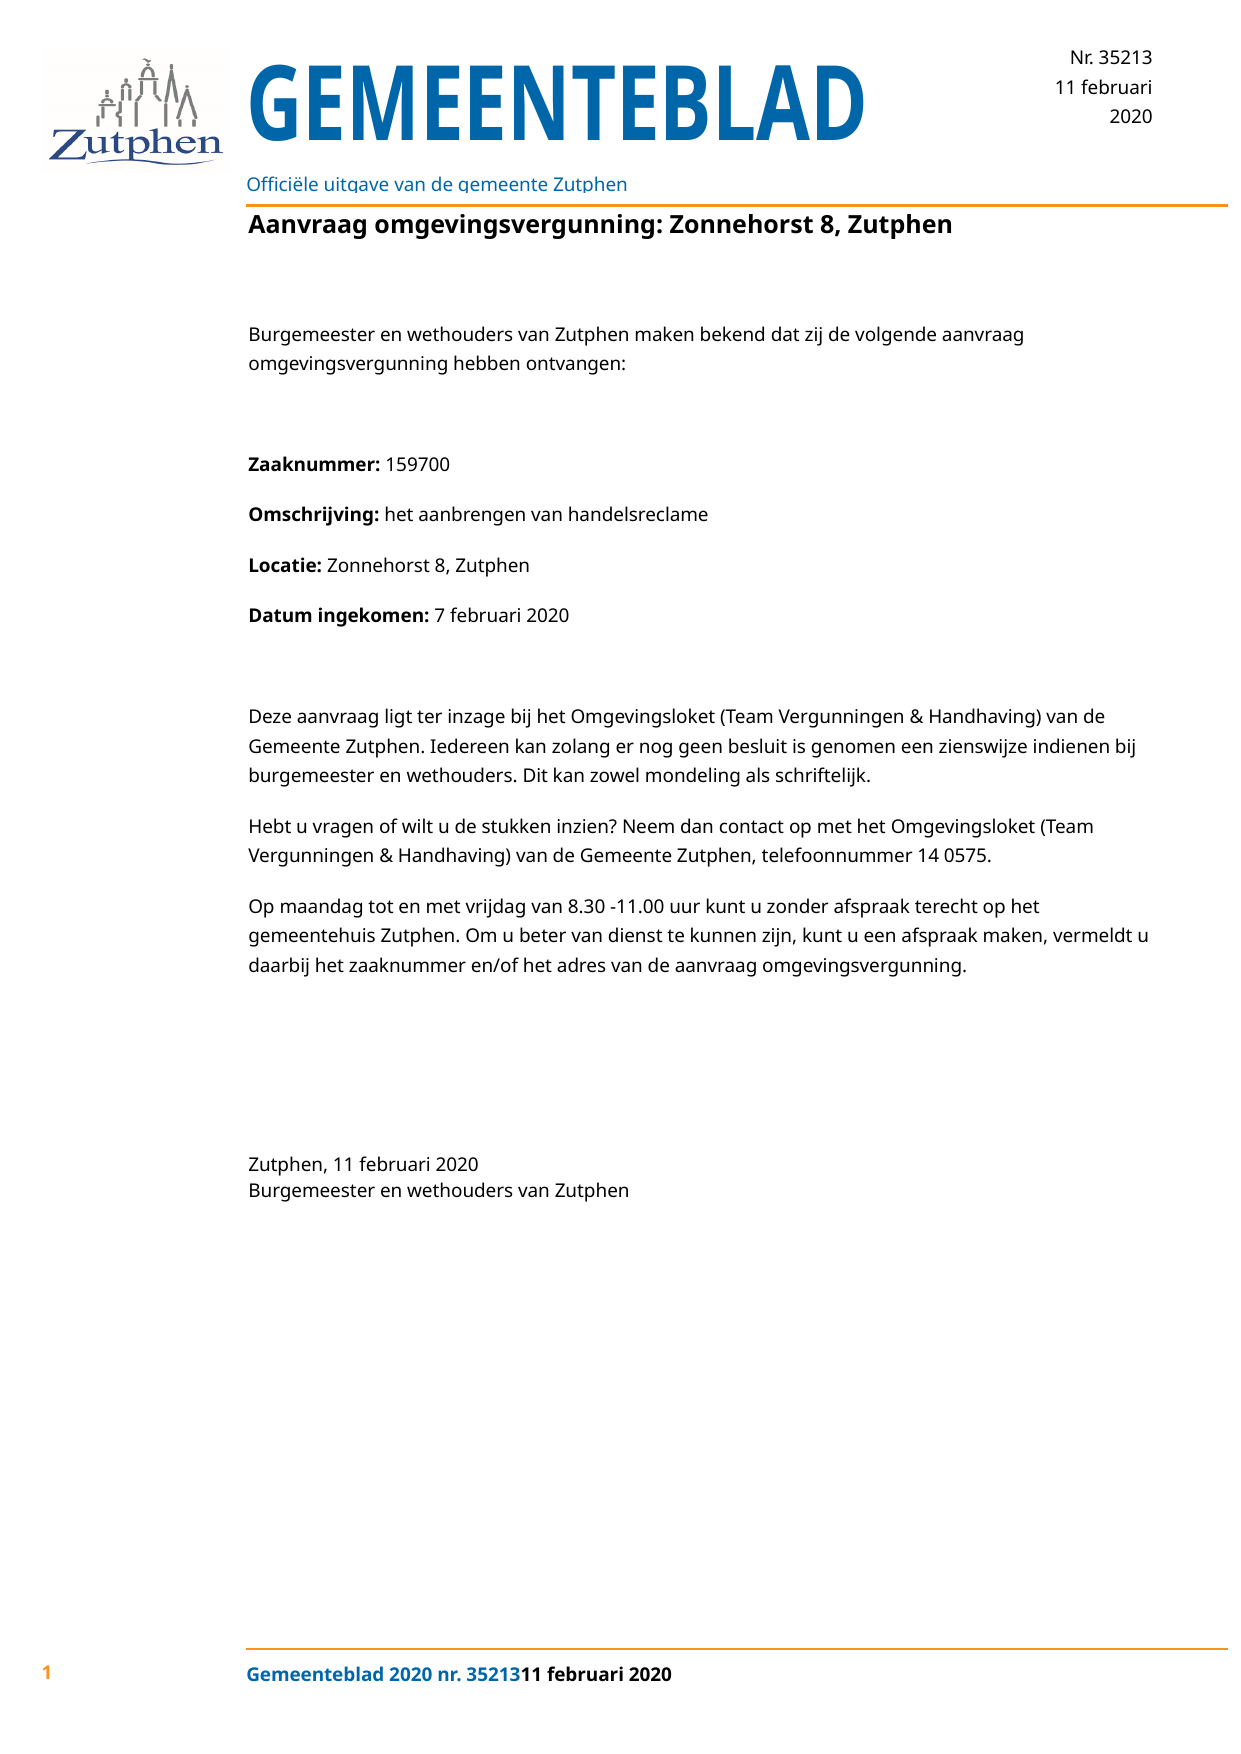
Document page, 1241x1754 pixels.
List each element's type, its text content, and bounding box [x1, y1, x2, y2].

picture [41, 47, 231, 172]
text Datum ingekomen: 7 februari 2020 [248, 602, 1152, 628]
text Hebt u vragen of wilt u de stukken inzien? Neem dan contact op met het Omgevingsloket (Team Vergunningen & Handhaving) van de Gemeente Zutphen, telefoonnummer 14 0575. [248, 813, 1152, 868]
text Deze aanvraag ligt ter inzage bij het Omgevingsloket (Team Vergunningen & Handhaving) van de Gemeente Zutphen. Iedereen kan zolang er nog geen besluit is genomen een zienswijze indienen bij burgemeester en wethouders. Dit kan zowel mondeling als schriftelijk. [248, 703, 1152, 788]
text Burgemeester en wethouders van Zutphen [248, 1177, 1152, 1202]
text Op maandag tot en met vrijdag van 8.30 -11.00 uur kunt u zonder afspraak terecht op het gemeentehuis Zutphen. Om u beter van dienst te kunnen zijn, kunt u een afspraak maken, vermeldt u daarbij het zaaknummer en/of het adres van de aanvraag omgevingsvergunning. [248, 893, 1152, 978]
text Aanvraag omgevingsvergunning: Zonnehorst 8, Zutphen [248, 207, 1152, 241]
text Zaaknummer: 159700 [248, 451, 1152, 477]
text Zutphen, 11 februari 2020 [248, 1151, 1152, 1177]
text Omschrijving: het aanbrengen van handelsreclame [248, 502, 1152, 527]
text Locatie: Zonnehorst 8, Zutphen [248, 552, 1152, 578]
text Burgemeester en wethouders van Zutphen maken bekend dat zij de volgende aanvraag omgevingsvergunning hebben ontvangen: [248, 321, 1152, 376]
